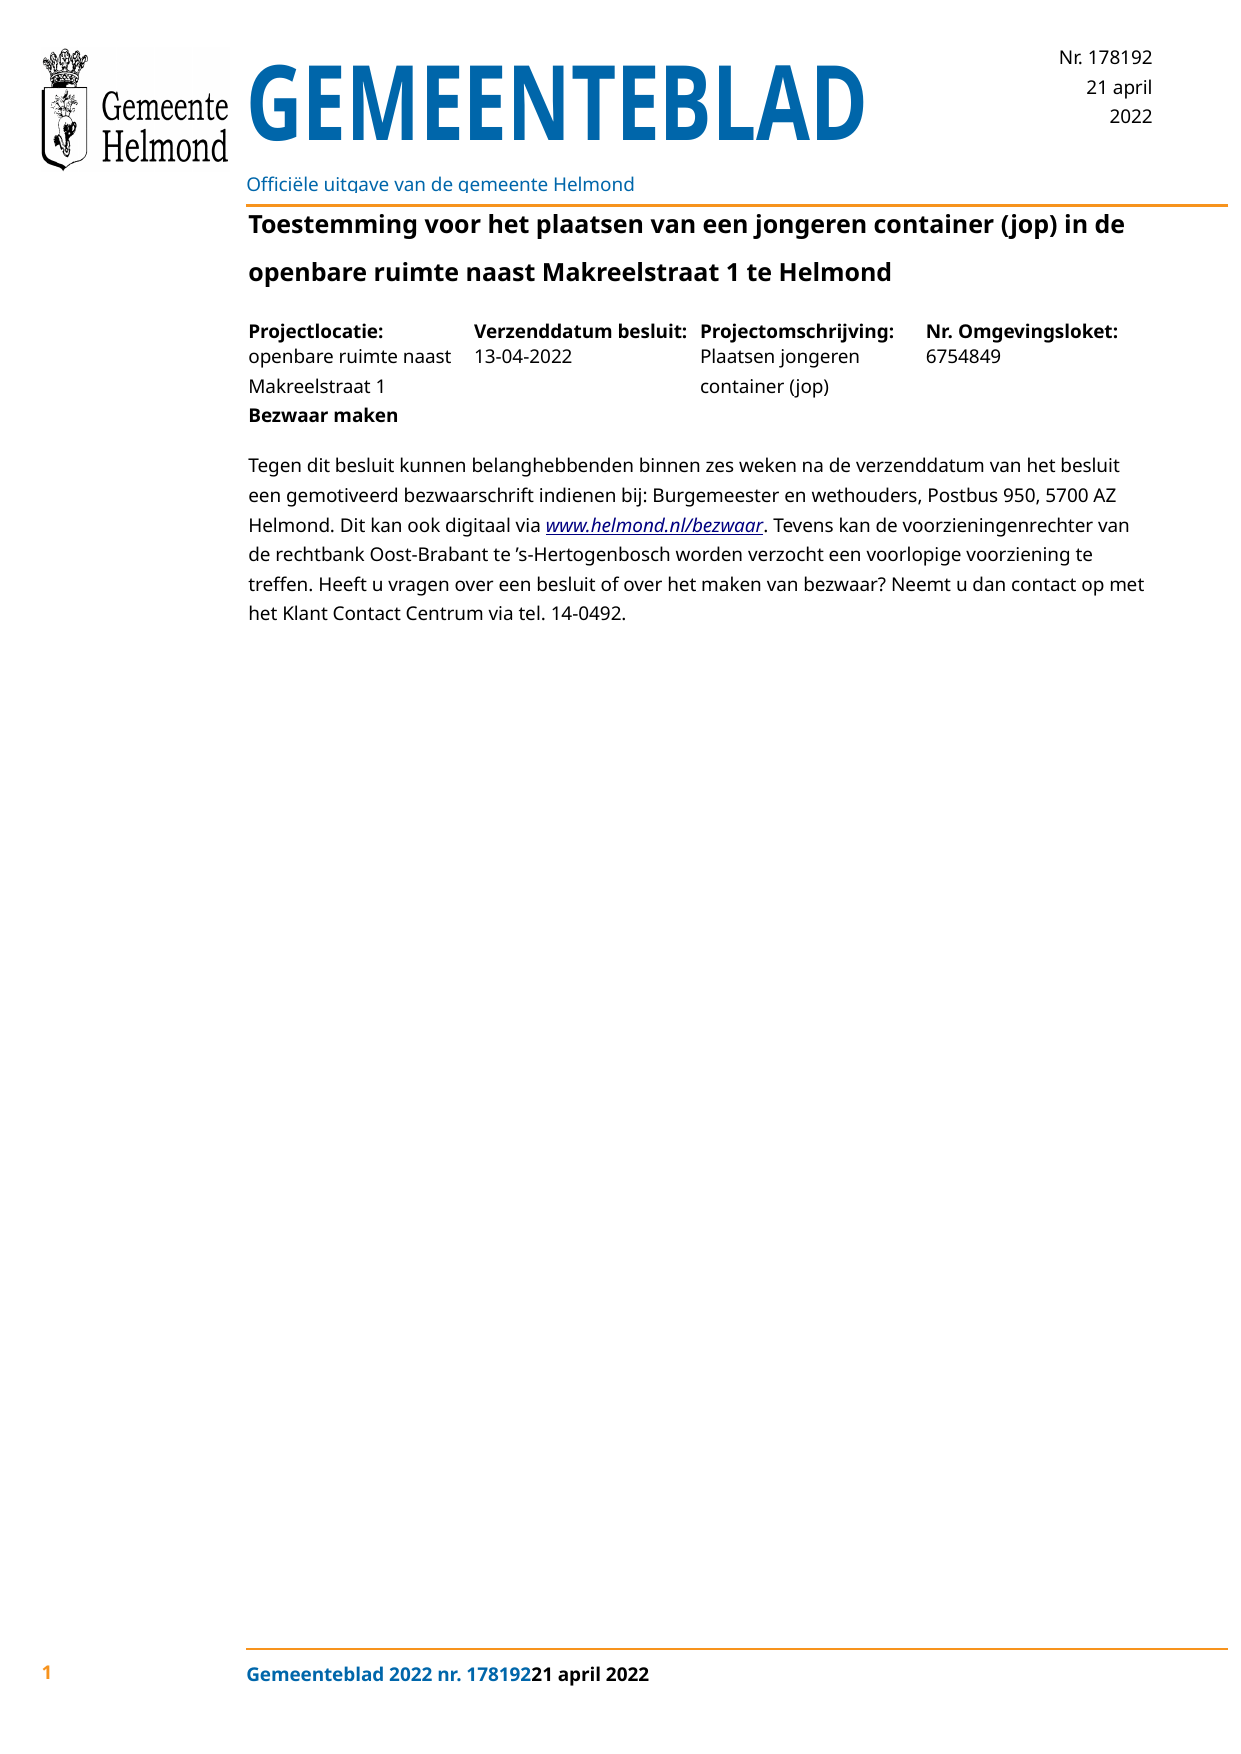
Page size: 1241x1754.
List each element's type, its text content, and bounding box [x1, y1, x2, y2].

table_header Nr. Omgevingsloket: [926, 318, 1152, 344]
table_cell openbare ruimte naast Makreelstraat 1 [248, 344, 474, 399]
table_cell Plaatsen jongeren container (jop) [700, 344, 926, 399]
text Bezwaar maken [248, 402, 1152, 428]
table_cell 13-04-2022 [474, 344, 700, 399]
text Toestemming voor het plaatsen van een jongeren container (jop) in de openbare ruimte naast Makreelstraat 1 te Helmond [248, 207, 1152, 288]
text Tegen dit besluit kunnen belanghebbenden binnen zes weken na de verzenddatum van het besluit een gemotiveerd bezwaarschrift indienen bij: Burgemeester en wethouders, Postbus 950, 5700 AZ Helmond. Dit kan ook digitaal via www.helmond.nl/bezwaar. Tevens kan de voorzieningenrechter van de rechtbank Oost-Brabant te ’s-Hertogenbosch worden verzocht een voorlopige voorziening te treffen. Heeft u vragen over een besluit of over het maken van bezwaar? Neemt u dan contact op met het Klant Contact Centrum via tel. 14-0492. [248, 453, 1152, 626]
table_header Projectlocatie: [248, 318, 474, 344]
table_header Verzenddatum besluit: [474, 318, 700, 344]
table_cell 6754849 [926, 344, 1152, 399]
picture [41, 47, 231, 172]
table_header Projectomschrijving: [700, 318, 926, 344]
